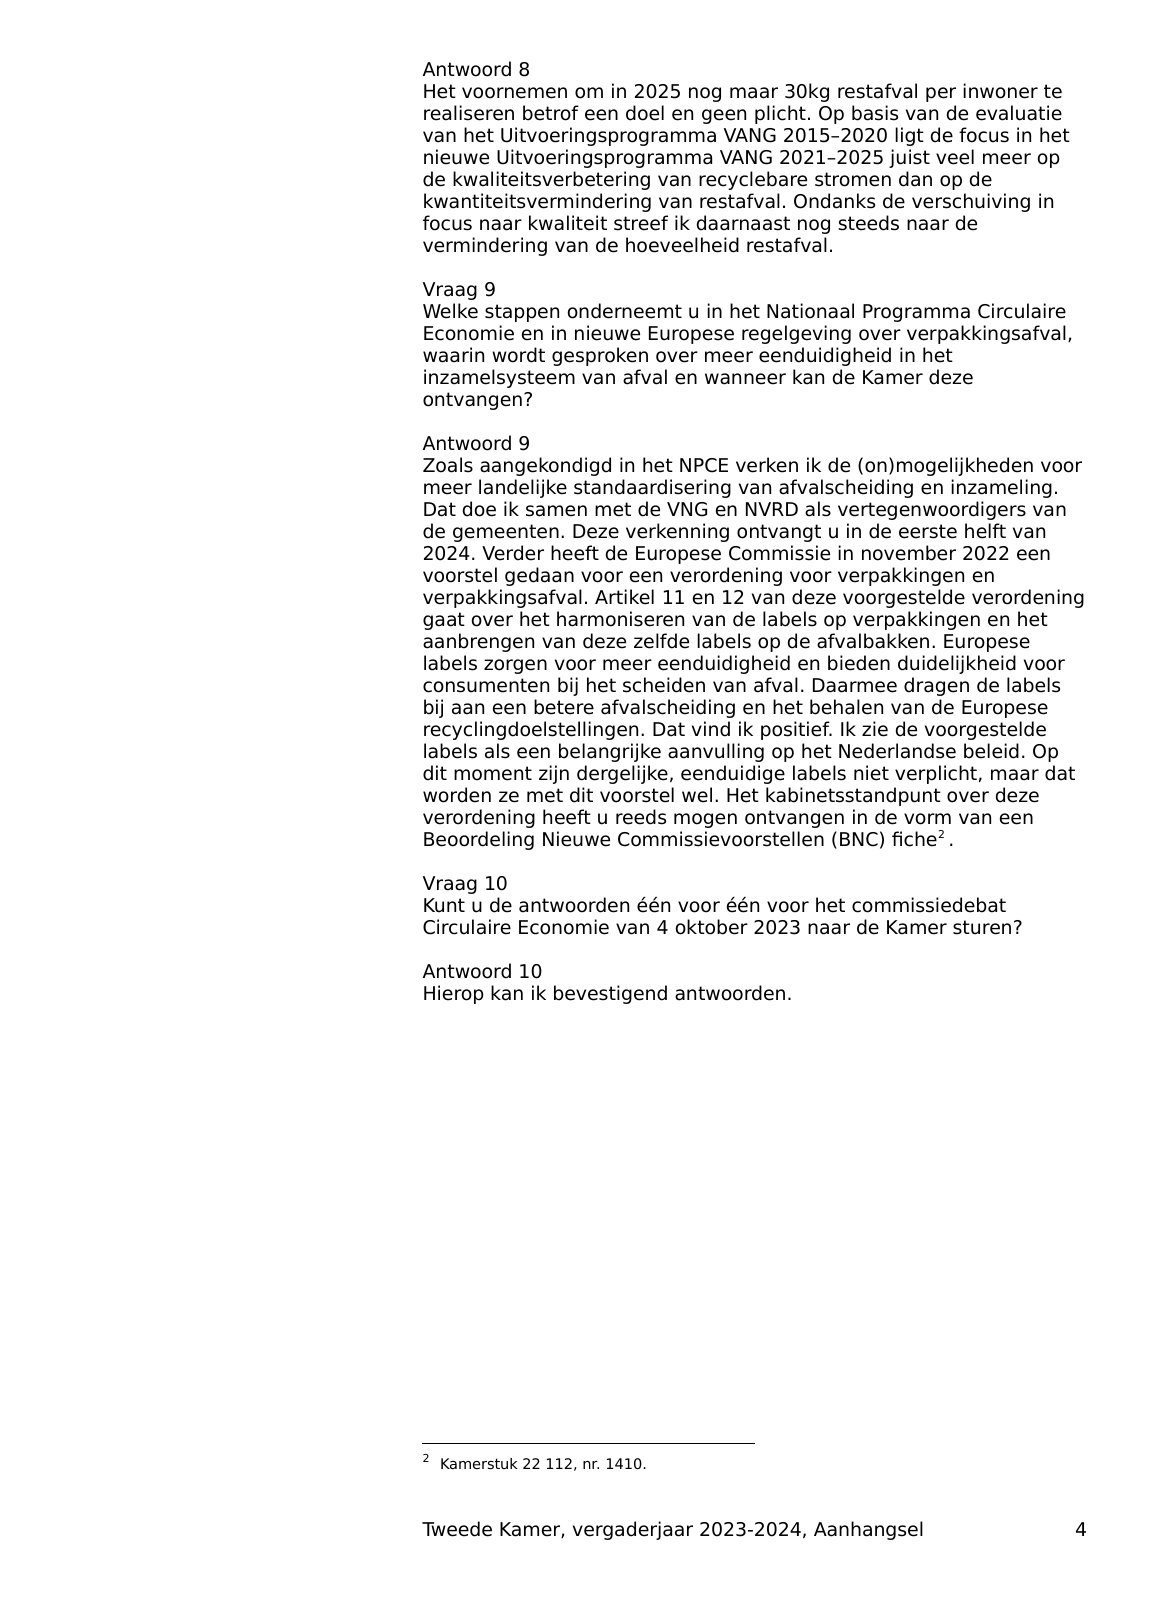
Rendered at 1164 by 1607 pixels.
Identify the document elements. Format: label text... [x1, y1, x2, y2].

text Antwoord 10 [422, 961, 1087, 983]
text Het voornemen om in 2025 nog maar 30kg restafval per inwoner te realiseren betrof een doel en geen plicht. Op basis van de evaluatie van het Uitvoeringsprogramma VANG 2015–2020 ligt de focus in het nieuwe Uitvoeringsprogramma VANG 2021–2025 juist veel meer op de kwaliteitsverbetering van recyclebare stromen dan op de kwantiteitsvermindering van restafval. Ondanks de verschuiving in focus naar kwaliteit streef ik daarnaast nog steeds naar de vermindering van de hoeveelheid restafval. [422, 81, 1087, 257]
text Welke stappen onderneemt u in het Nationaal Programma Circulaire Economie en in nieuwe Europese regelgeving over verpakkingsafval, waarin wordt gesproken over meer eenduidigheid in het inzamelsysteem van afval en wanneer kan de Kamer deze ontvangen? [422, 301, 1087, 411]
text Hierop kan ik bevestigend antwoorden. [422, 983, 1087, 1005]
text Zoals aangekondigd in het NPCE verken ik de (on)mogelijkheden voor meer landelijke standaardisering van afvalscheiding en inzameling. Dat doe ik samen met de VNG en NVRD als vertegenwoordigers van de gemeenten. Deze verkenning ontvangt u in de eerste helft van 2024. Verder heeft de Europese Commissie in november 2022 een voorstel gedaan voor een verordening voor verpakkingen en verpakkingsafval. Artikel 11 en 12 van deze voorgestelde verordening gaat over het harmoniseren van de labels op verpakkingen en het aanbrengen van deze zelfde labels op de afvalbakken. Europese labels zorgen voor meer eenduidigheid en bieden duidelijkheid voor consumenten bij het scheiden van afval. Daarmee dragen de labels bij aan een betere afvalscheiding en het behalen van de Europese recyclingdoelstellingen. Dat vind ik positief. Ik zie de voorgestelde labels als een belangrijke aanvulling op het Nederlandse beleid. Op dit moment zijn dergelijke, eenduidige labels niet verplicht, maar dat worden ze met dit voorstel wel. Het kabinetsstandpunt over deze verordening heeft u reeds mogen ontvangen in de vorm van een Beoordeling Nieuwe Commissievoorstellen (BNC) fiche. [422, 455, 1087, 851]
text Kunt u de antwoorden één voor één voor het commissiedebat Circulaire Economie van 4 oktober 2023 naar de Kamer sturen? [422, 895, 1087, 939]
text Kamerstuk 22 112, nr. 1410. [422, 1452, 1087, 1474]
text Vraag 10 [422, 873, 1087, 895]
text Antwoord 8 [422, 59, 1087, 81]
text Vraag 9 [422, 279, 1087, 301]
text Antwoord 9 [422, 433, 1087, 455]
